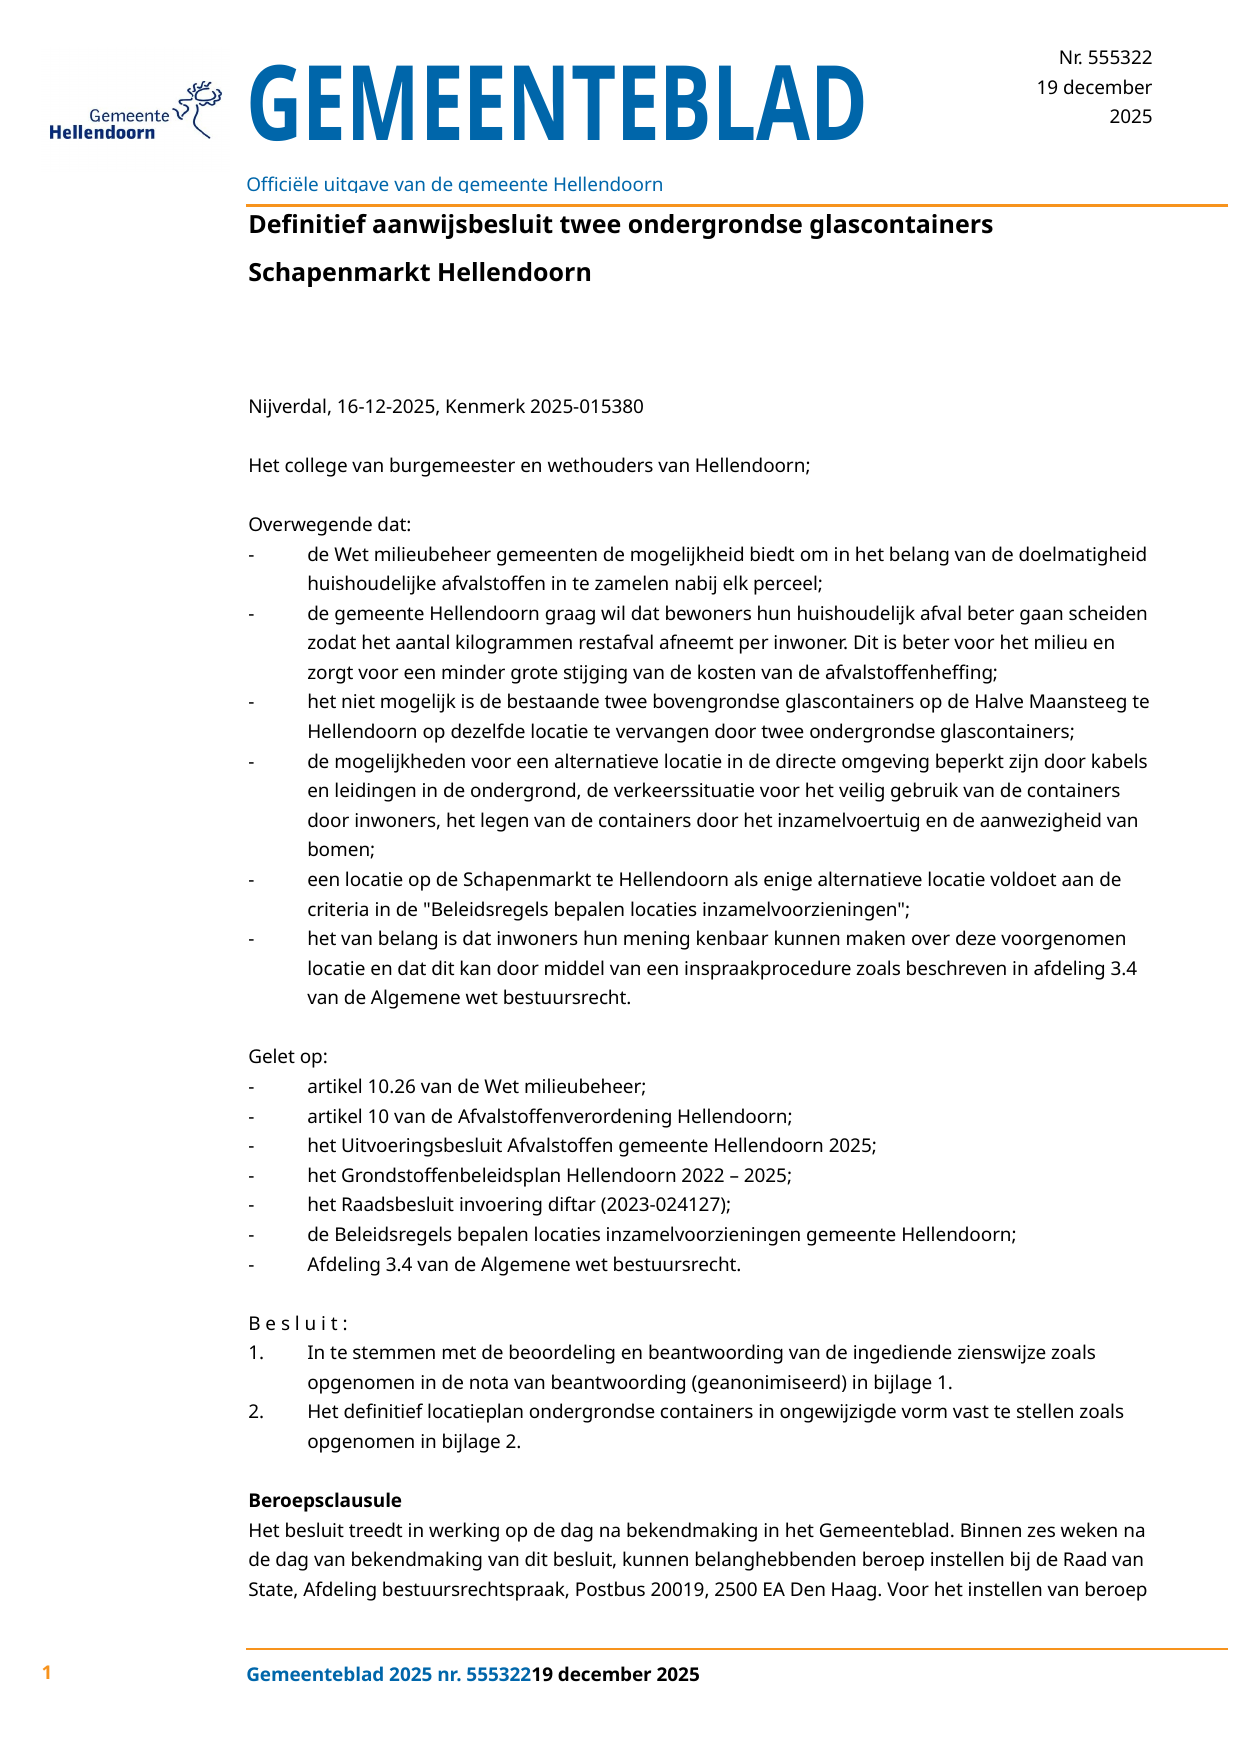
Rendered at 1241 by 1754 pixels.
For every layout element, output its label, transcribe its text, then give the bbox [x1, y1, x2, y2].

text Het besluit treedt in werking op de dag na bekendmaking in het Gemeenteblad. Binnen zes weken na de dag van bekendmaking van dit besluit, kunnen belanghebbenden beroep instellen bij de Raad van State, Afdeling bestuursrechtspraak, Postbus 20019, 2500 EA Den Haag. Voor het instellen van beroep [248, 1517, 1152, 1602]
text B e s l u i t : [248, 1310, 1152, 1336]
list het van belang is dat inwoners hun mening kenbaar kunnen maken over deze voorgenomen locatie en dat dit kan door middel van een inspraakprocedure zoals beschreven in afdeling 3.4 van de Algemene wet bestuursrecht. [248, 925, 1152, 1010]
list de mogelijkheden voor een alternatieve locatie in de directe omgeving beperkt zijn door kabels en leidingen in de ondergrond, de verkeerssituatie voor het veilig gebruik van de containers door inwoners, het legen van de containers door het inzamelvoertuig en de aanwezigheid van bomen; [248, 748, 1152, 862]
list artikel 10.26 van de Wet milieubeheer; [248, 1073, 1152, 1099]
list Afdeling 3.4 van de Algemene wet bestuursrecht. [248, 1251, 1152, 1277]
list In te stemmen met de beoordeling en beantwoording van de ingediende zienswijze zoals opgenomen in de nota van beantwoording (geanonimiseerd) in bijlage 1. [248, 1339, 1152, 1395]
list een locatie op de Schapenmarkt te Hellendoorn als enige alternatieve locatie voldoet aan de criteria in de "Beleidsregels bepalen locaties inzamelvoorzieningen"; [248, 866, 1152, 922]
list Het definitief locatieplan ondergrondse containers in ongewijzigde vorm vast te stellen zoals opgenomen in bijlage 2. [248, 1399, 1152, 1454]
text Overwegende dat: [248, 511, 1152, 537]
list artikel 10 van de Afvalstoffenverordening Hellendoorn; [248, 1103, 1152, 1129]
picture [41, 47, 231, 172]
list de Beleidsregels bepalen locaties inzamelvoorzieningen gemeente Hellendoorn; [248, 1221, 1152, 1247]
text Definitief aanwijsbesluit twee ondergrondse glascontainers Schapenmarkt Hellendoorn [248, 207, 1152, 288]
text Het college van burgemeester en wethouders van Hellendoorn; [248, 452, 1152, 478]
list het Raadsbesluit invoering diftar (2023-024127); [248, 1192, 1152, 1217]
list de Wet milieubeheer gemeenten de mogelijkheid biedt om in het belang van de doelmatigheid huishoudelijke afvalstoffen in te zamelen nabij elk perceel; [248, 541, 1152, 596]
list het Uitvoeringsbesluit Afvalstoffen gemeente Hellendoorn 2025; [248, 1132, 1152, 1158]
list het niet mogelijk is de bestaande twee bovengrondse glascontainers op de Halve Maansteeg te Hellendoorn op dezelfde locatie te vervangen door twee ondergrondse glascontainers; [248, 689, 1152, 744]
list de gemeente Hellendoorn graag wil dat bewoners hun huishoudelijk afval beter gaan scheiden zodat het aantal kilogrammen restafval afneemt per inwoner. Dit is beter voor het milieu en zorgt voor een minder grote stijging van de kosten van de afvalstoffenheffing; [248, 600, 1152, 685]
text Gelet op: [248, 1044, 1152, 1069]
text Nijverdal, 16-12-2025, Kenmerk 2025-015380 [248, 393, 1152, 419]
list het Grondstoffenbeleidsplan Hellendoorn 2022 – 2025; [248, 1162, 1152, 1188]
text Beroepsclausule [248, 1487, 1152, 1513]
